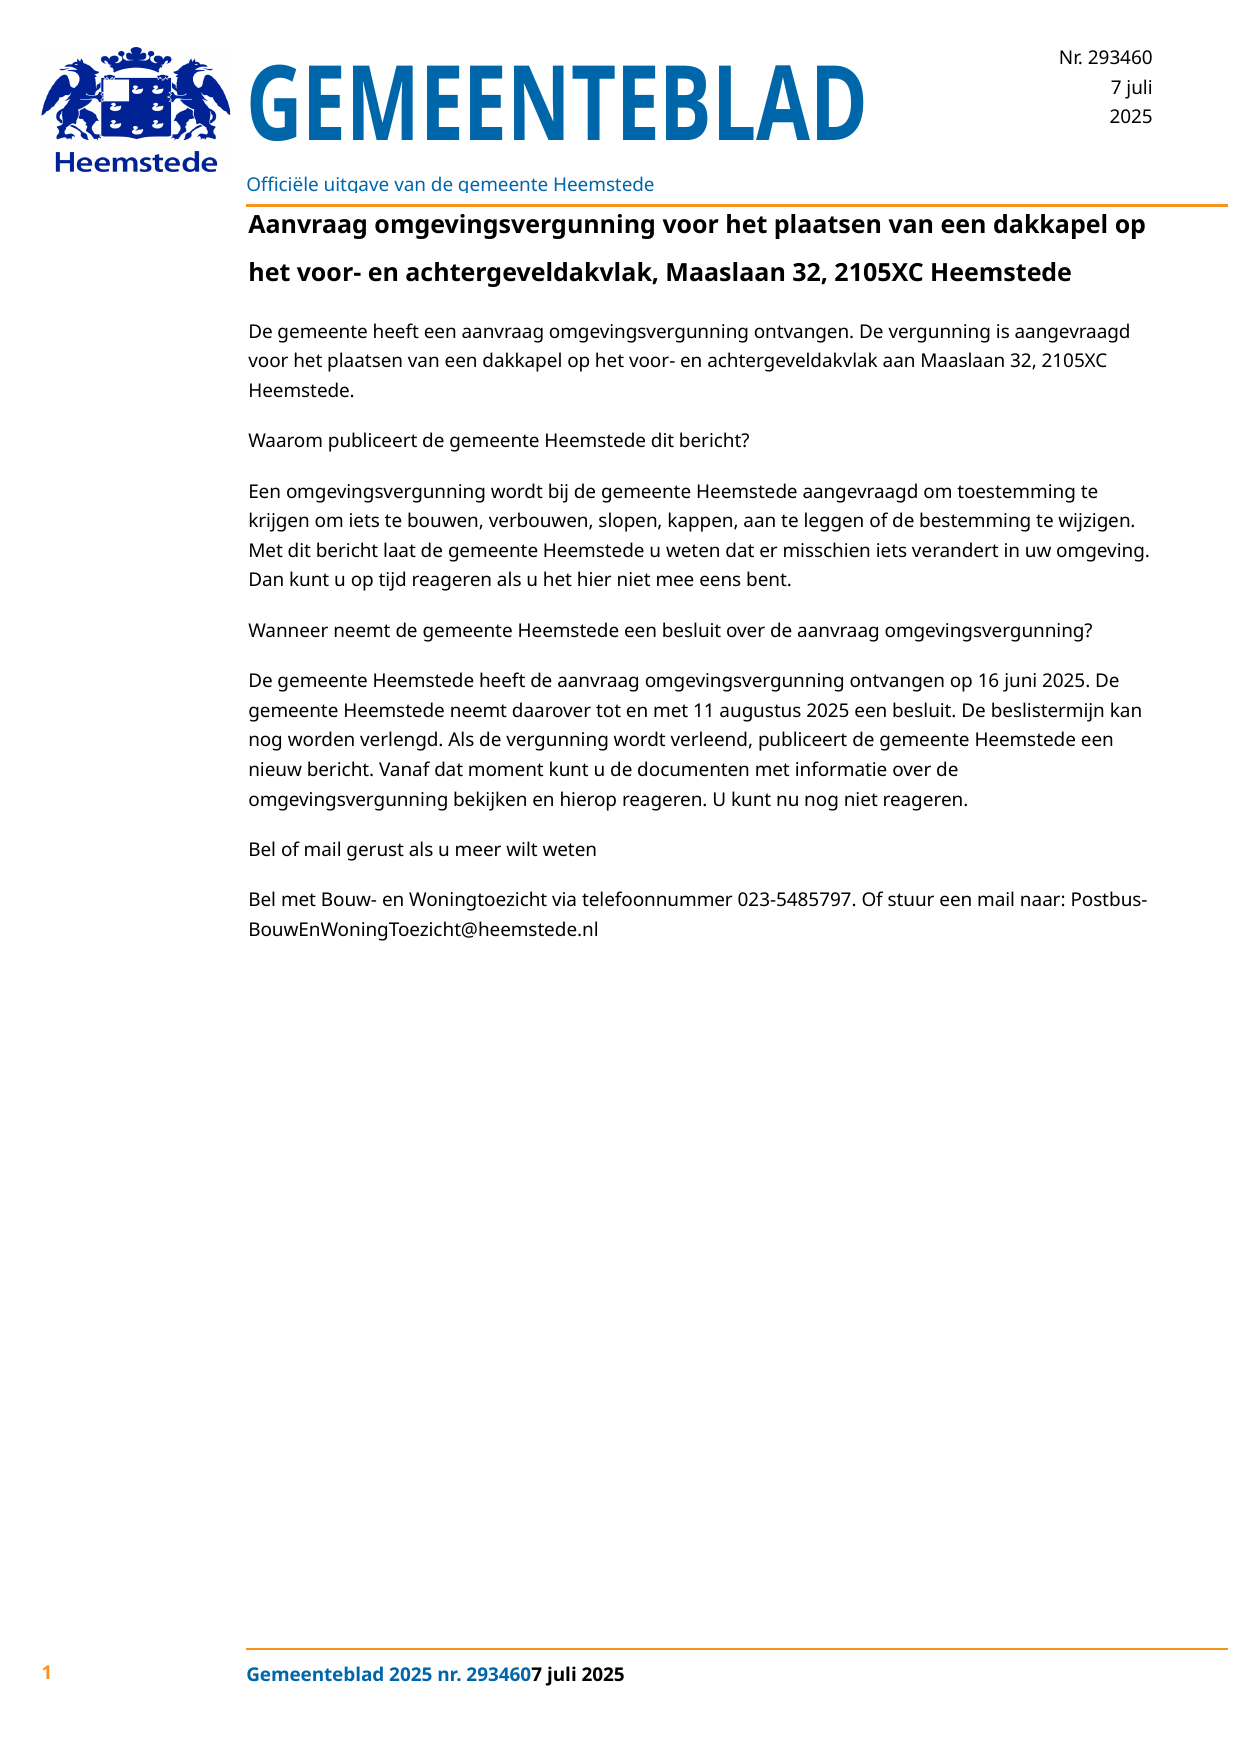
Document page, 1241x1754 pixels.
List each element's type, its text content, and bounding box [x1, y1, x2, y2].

picture [41, 47, 231, 172]
text Wanneer neemt de gemeente Heemstede een besluit over de aanvraag omgevingsvergunning? [248, 617, 1152, 643]
text Aanvraag omgevingsvergunning voor het plaatsen van een dakkapel op het voor- en achtergeveldakvlak, Maaslaan 32, 2105XC Heemstede [248, 207, 1152, 288]
text Waarom publiceert de gemeente Heemstede dit bericht? [248, 427, 1152, 453]
text Bel met Bouw- en Woningtoezicht via telefoonnummer 023-5485797. Of stuur een mail naar: Postbus-BouwEnWoningToezicht@heemstede.nl [248, 887, 1152, 942]
text Bel of mail gerust als u meer wilt weten [248, 836, 1152, 862]
text De gemeente heeft een aanvraag omgevingsvergunning ontvangen. De vergunning is aangevraagd voor het plaatsen van een dakkapel op het voor- en achtergeveldakvlak aan Maaslaan 32, 2105XC Heemstede. [248, 318, 1152, 403]
text Een omgevingsvergunning wordt bij de gemeente Heemstede aangevraagd om toestemming te krijgen om iets te bouwen, verbouwen, slopen, kappen, aan te leggen of de bestemming te wijzigen. Met dit bericht laat de gemeente Heemstede u weten dat er misschien iets verandert in uw omgeving. Dan kunt u op tijd reageren als u het hier niet mee eens bent. [248, 478, 1152, 592]
text De gemeente Heemstede heeft de aanvraag omgevingsvergunning ontvangen op 16 juni 2025. De gemeente Heemstede neemt daarover tot en met 11 augustus 2025 een besluit. De beslistermijn kan nog worden verlengd. Als de vergunning wordt verleend, publiceert de gemeente Heemstede een nieuw bericht. Vanaf dat moment kunt u de documenten met informatie over de omgevingsvergunning bekijken en hierop reageren. U kunt nu nog niet reageren. [248, 667, 1152, 812]
